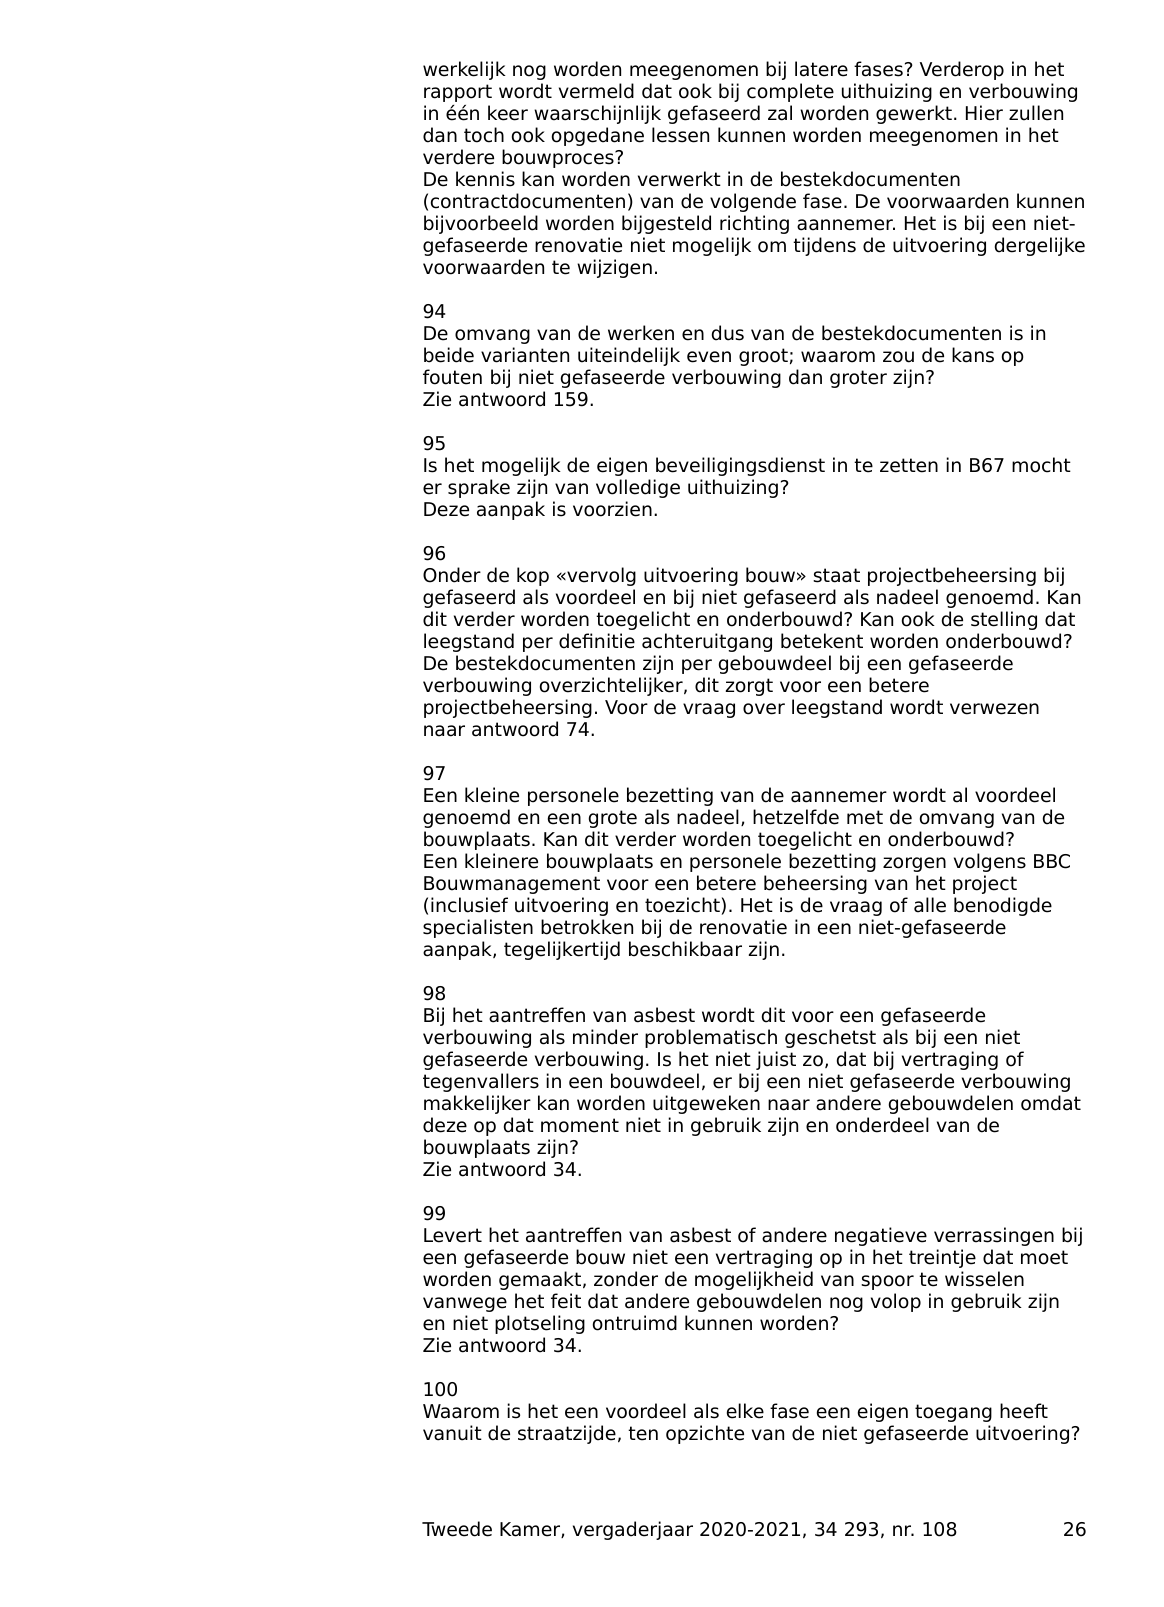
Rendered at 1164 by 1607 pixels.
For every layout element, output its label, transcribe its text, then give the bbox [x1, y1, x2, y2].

text Een kleine personele bezetting van de aannemer wordt al voordeel genoemd en een grote als nadeel, hetzelfde met de omvang van de bouwplaats. Kan dit verder worden toegelicht en onderbouwd? [422, 785, 1087, 851]
text Een kleinere bouwplaats en personele bezetting zorgen volgens BBC Bouwmanagement voor een betere beheersing van het project (inclusief uitvoering en toezicht). Het is de vraag of alle benodigde specialisten betrokken bij de renovatie in een niet-gefaseerde aanpak, tegelijkertijd beschikbaar zijn. [422, 851, 1087, 961]
text 94 [422, 301, 1087, 323]
text De bestekdocumenten zijn per gebouwdeel bij een gefaseerde verbouwing overzichtelijker, dit zorgt voor een betere projectbeheersing. Voor de vraag over leegstand wordt verwezen naar antwoord 74. [422, 653, 1087, 741]
text Zie antwoord 34. [422, 1335, 1087, 1357]
text Is het mogelijk de eigen beveiligingsdienst in te zetten in B67 mocht er sprake zijn van volledige uithuizing? [422, 455, 1087, 499]
text Levert het aantreffen van asbest of andere negatieve verrassingen bij een gefaseerde bouw niet een vertraging op in het treintje dat moet worden gemaakt, zonder de mogelijkheid van spoor te wisselen vanwege het feit dat andere gebouwdelen nog volop in gebruik zijn en niet plotseling ontruimd kunnen worden? [422, 1225, 1087, 1335]
text Bij het aantreffen van asbest wordt dit voor een gefaseerde verbouwing als minder problematisch geschetst als bij een niet gefaseerde verbouwing. Is het niet juist zo, dat bij vertraging of tegenvallers in een bouwdeel, er bij een niet gefaseerde verbouwing makkelijker kan worden uitgeweken naar andere gebouwdelen omdat deze op dat moment niet in gebruik zijn en onderdeel van de bouwplaats zijn? [422, 1005, 1087, 1159]
text 95 [422, 433, 1087, 455]
text Zie antwoord 34. [422, 1159, 1087, 1181]
text De omvang van de werken en dus van de bestekdocumenten is in beide varianten uiteindelijk even groot; waarom zou de kans op fouten bij niet gefaseerde verbouwing dan groter zijn? [422, 323, 1087, 389]
text Deze aanpak is voorzien. [422, 499, 1087, 521]
text Onder de kop «vervolg uitvoering bouw» staat projectbeheersing bij gefaseerd als voordeel en bij niet gefaseerd als nadeel genoemd. Kan dit verder worden toegelicht en onderbouwd? Kan ook de stelling dat leegstand per definitie achteruitgang betekent worden onderbouwd? [422, 565, 1087, 653]
text werkelijk nog worden meegenomen bij latere fases? Verderop in het rapport wordt vermeld dat ook bij complete uithuizing en verbouwing in één keer waarschijnlijk gefaseerd zal worden gewerkt. Hier zullen dan toch ook opgedane lessen kunnen worden meegenomen in het verdere bouwproces? [422, 59, 1087, 169]
text Zie antwoord 159. [422, 389, 1087, 411]
text 100 [422, 1379, 1087, 1401]
text 97 [422, 763, 1087, 785]
text De kennis kan worden verwerkt in de bestekdocumenten (contractdocumenten) van de volgende fase. De voorwaarden kunnen bijvoorbeeld worden bijgesteld richting aannemer. Het is bij een niet-gefaseerde renovatie niet mogelijk om tijdens de uitvoering dergelijke voorwaarden te wijzigen. [422, 169, 1087, 279]
text Waarom is het een voordeel als elke fase een eigen toegang heeft vanuit de straatzijde, ten opzichte van de niet gefaseerde uitvoering? [422, 1401, 1087, 1445]
text 96 [422, 543, 1087, 565]
text 98 [422, 983, 1087, 1005]
text 99 [422, 1203, 1087, 1225]
